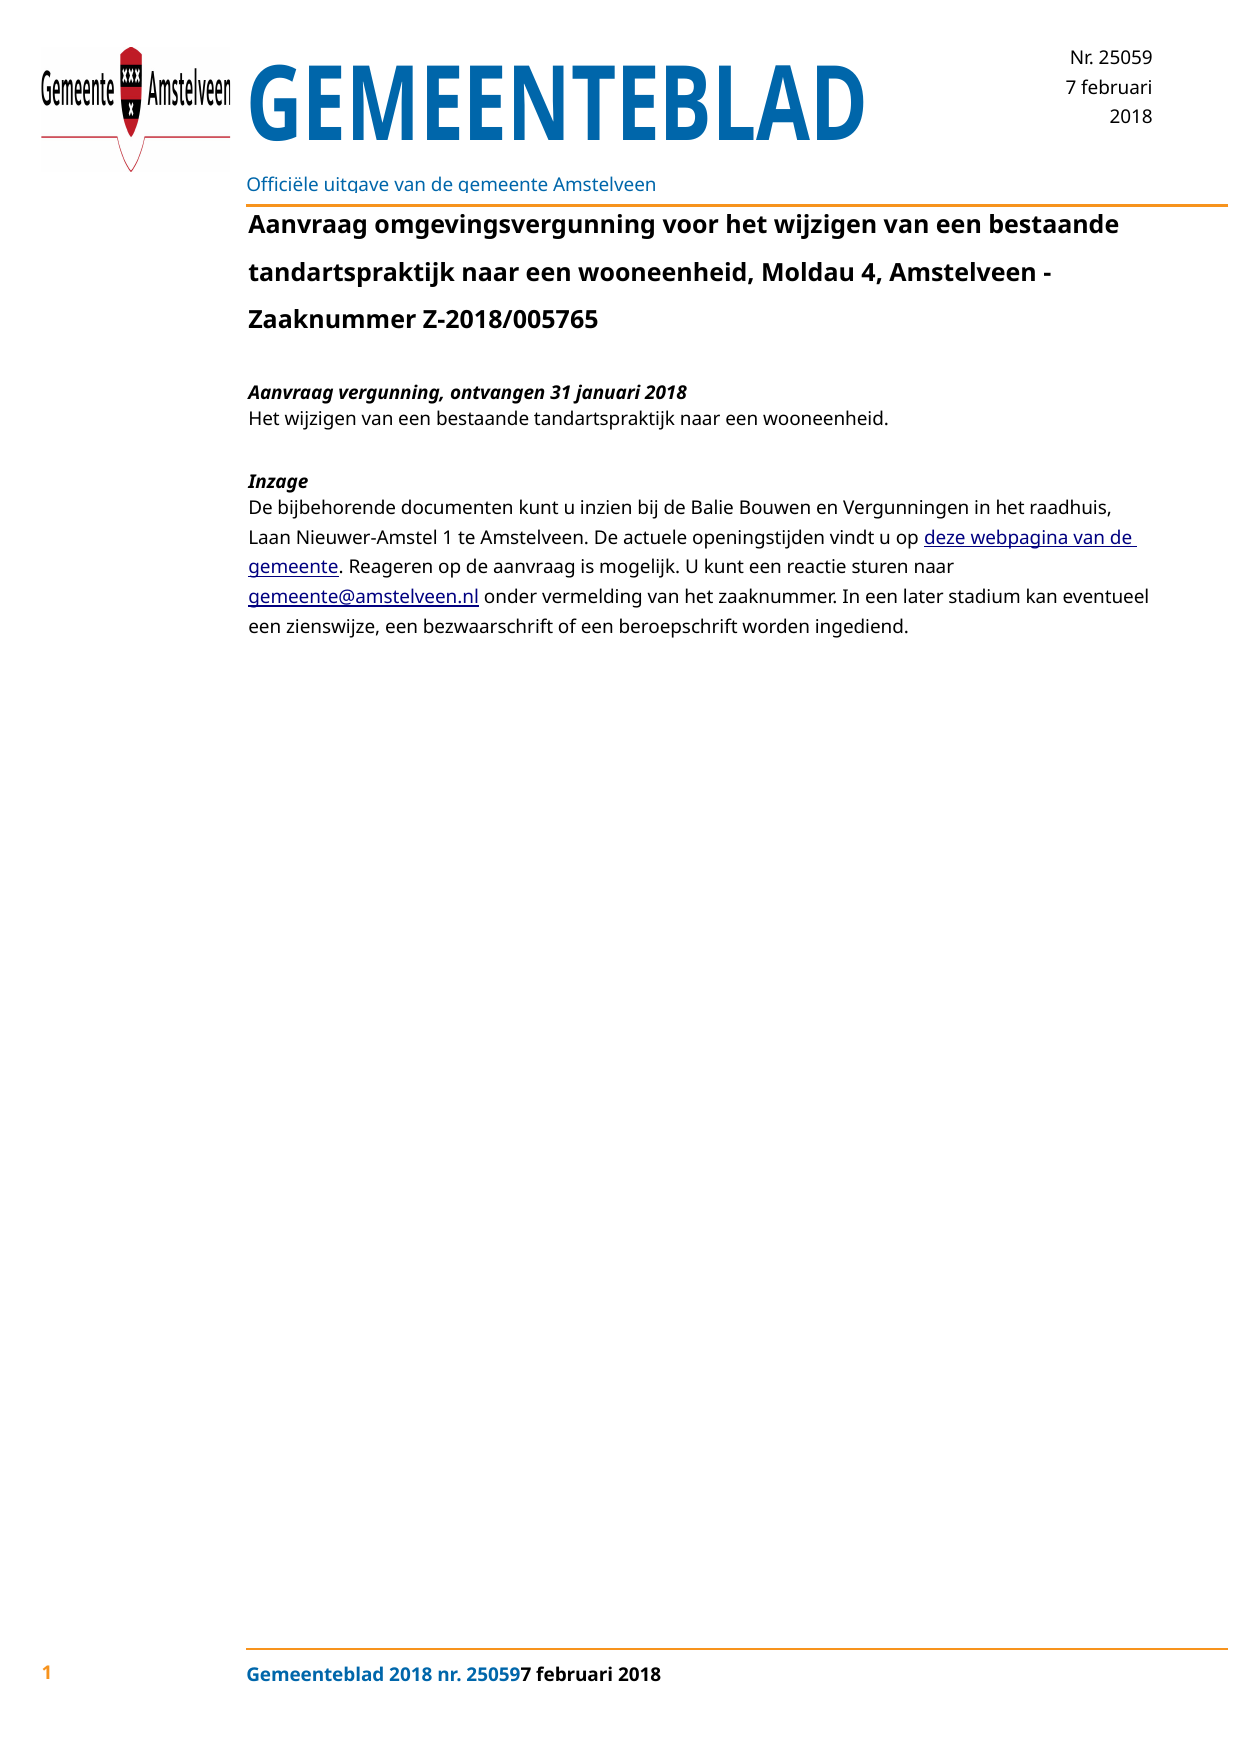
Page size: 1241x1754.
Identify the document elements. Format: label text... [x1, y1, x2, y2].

text Het wijzigen van een bestaande tandartspraktijk naar een wooneenheid. [248, 405, 1152, 431]
text De bijbehorende documenten kunt u inzien bij de Balie Bouwen en Vergunningen in het raadhuis, Laan Nieuwer-Amstel 1 te Amstelveen. De actuele openingstijden vindt u op deze webpagina van de gemeente. Reageren op de aanvraag is mogelijk. U kunt een reactie sturen naar gemeente@amstelveen.nl onder vermelding van het zaaknummer. In een later stadium kan eventueel een zienswijze, een bezwaarschrift of een beroepschrift worden ingediend. [248, 494, 1152, 638]
text Aanvraag vergunning, ontvangen 31 januari 2018 [248, 379, 1152, 405]
text Inzage [248, 469, 1152, 494]
picture [41, 47, 231, 172]
text Aanvraag omgevingsvergunning voor het wijzigen van een bestaande tandartspraktijk naar een wooneenheid, Moldau 4, Amstelveen - Zaaknummer Z-2018/005765 [248, 207, 1152, 336]
